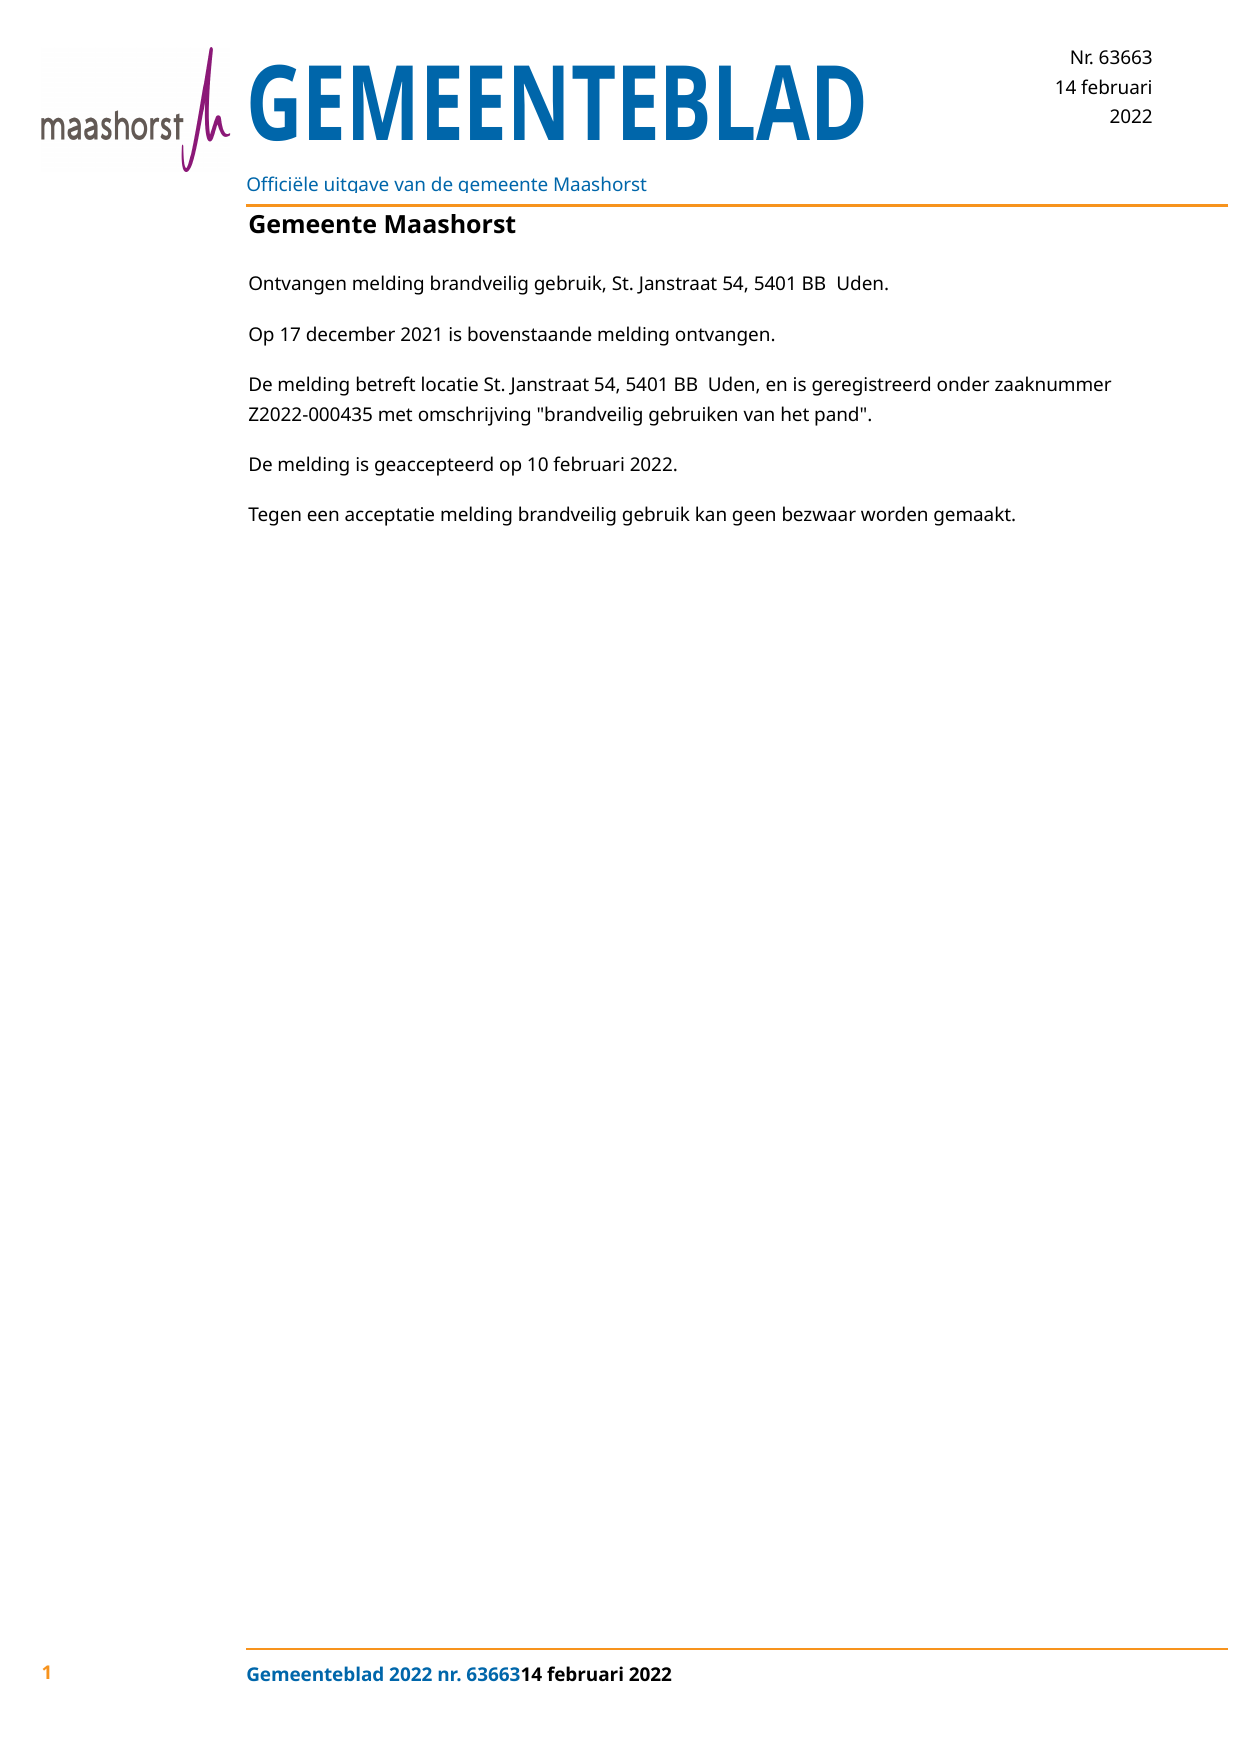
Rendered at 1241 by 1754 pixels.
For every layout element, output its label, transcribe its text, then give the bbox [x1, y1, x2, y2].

text De melding betreft locatie St. Janstraat 54, 5401 BB Uden, en is geregistreerd onder zaaknummer Z2022-000435 met omschrijving "brandveilig gebruiken van het pand". [248, 371, 1152, 426]
text Gemeente Maashorst [248, 207, 1152, 241]
text Tegen een acceptatie melding brandveilig gebruik kan geen bezwaar worden gemaakt. [248, 502, 1152, 527]
text De melding is geaccepteerd op 10 februari 2022. [248, 451, 1152, 477]
text Ontvangen melding brandveilig gebruik, St. Janstraat 54, 5401 BB Uden. [248, 270, 1152, 296]
text Op 17 december 2021 is bovenstaande melding ontvangen. [248, 321, 1152, 346]
picture [41, 47, 231, 172]
